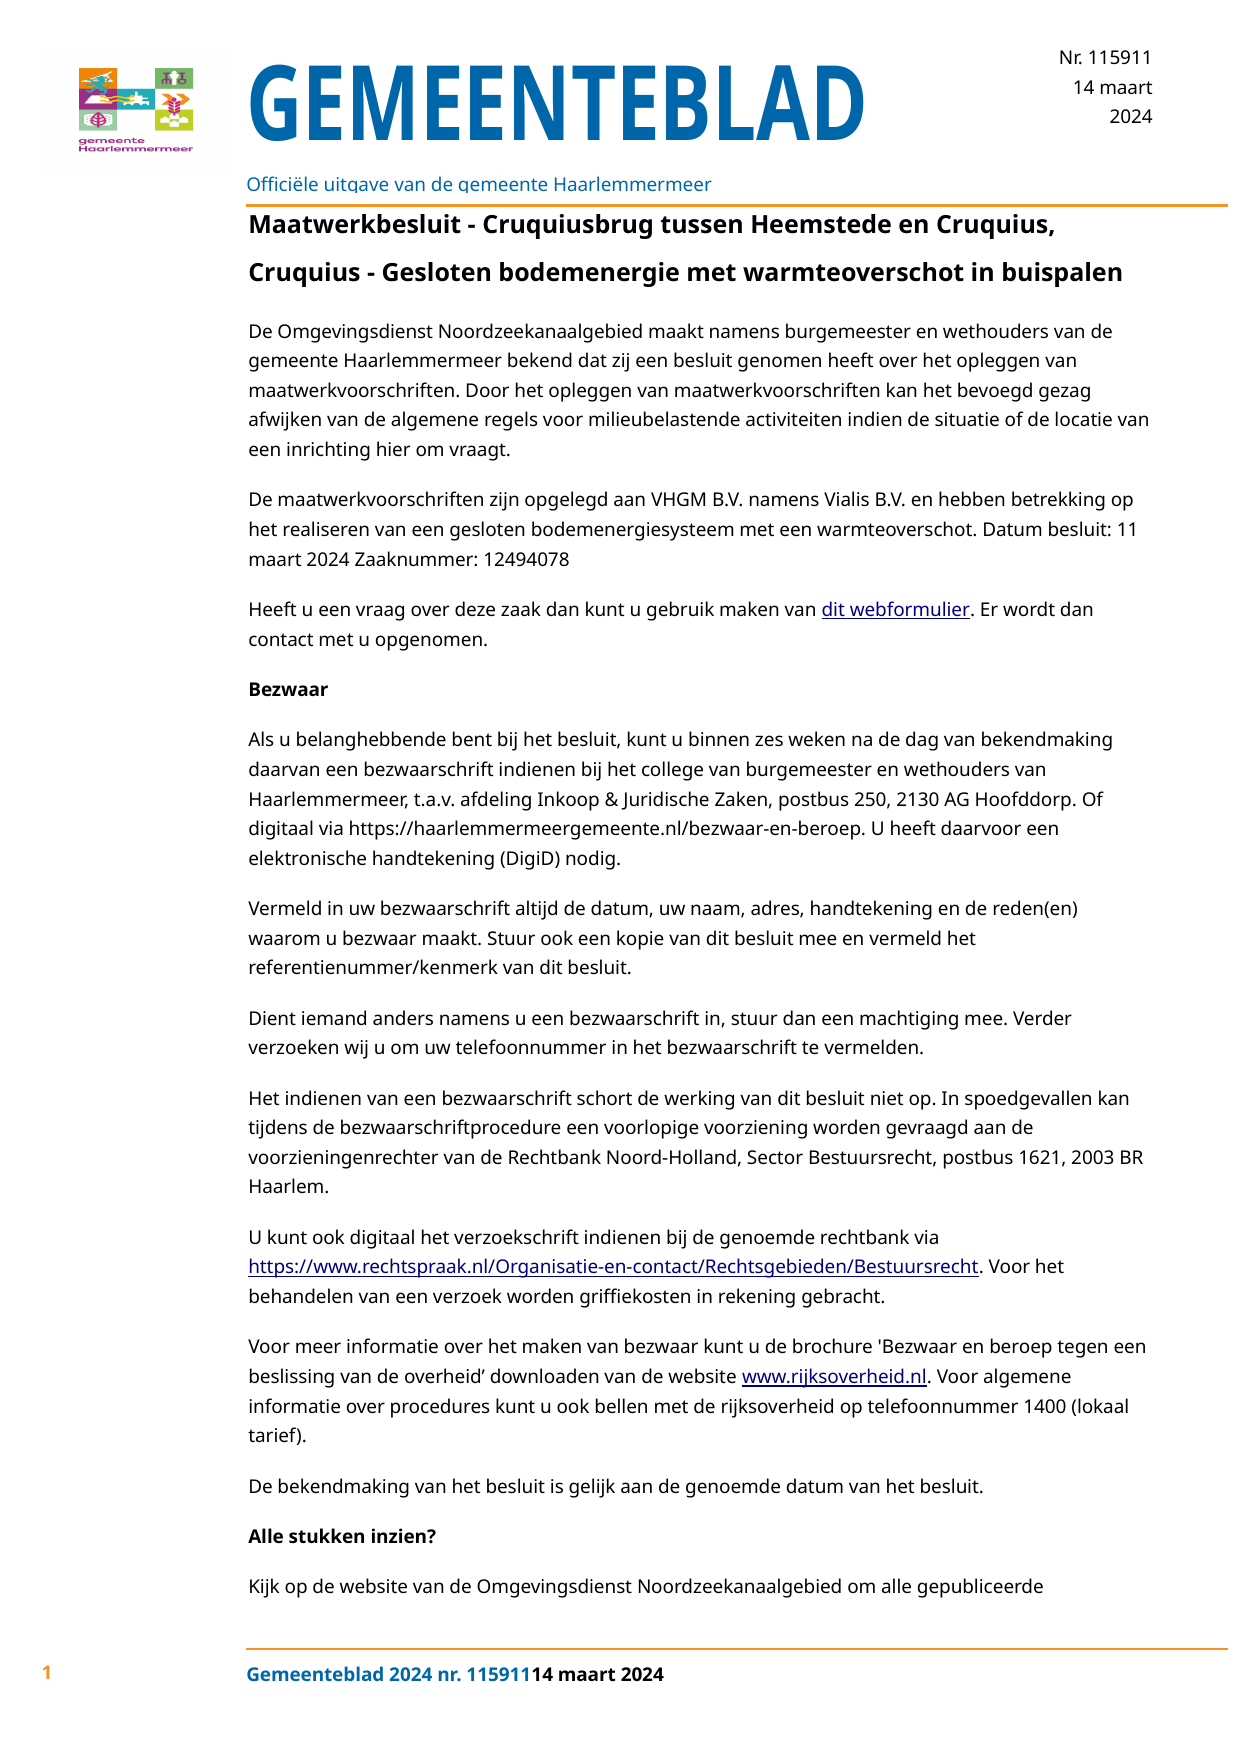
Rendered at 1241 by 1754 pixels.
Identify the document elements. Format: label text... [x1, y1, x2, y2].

text Alle stukken inzien? [248, 1523, 1152, 1549]
text Het indienen van een bezwaarschrift schort de werking van dit besluit niet op. In spoedgevallen kan tijdens de bezwaarschriftprocedure een voorlopige voorziening worden gevraagd aan de voorzieningenrechter van de Rechtbank Noord-Holland, Sector Bestuursrecht, postbus 1621, 2003 BR Haarlem. [248, 1085, 1152, 1199]
text U kunt ook digitaal het verzoekschrift indienen bij de genoemde rechtbank via https://www.rechtspraak.nl/Organisatie-en-contact/Rechtsgebieden/Bestuursrecht. Voor het behandelen van een verzoek worden griffiekosten in rekening gebracht. [248, 1224, 1152, 1309]
text Voor meer informatie over het maken van bezwaar kunt u de brochure 'Bezwaar en beroep tegen een beslissing van de overheid’ downloaden van de website www.rijksoverheid.nl. Voor algemene informatie over procedures kunt u ook bellen met de rijksoverheid op telefoonnummer 1400 (lokaal tarief). [248, 1334, 1152, 1448]
text De bekendmaking van het besluit is gelijk aan de genoemde datum van het besluit. [248, 1473, 1152, 1499]
text Dient iemand anders namens u een bezwaarschrift in, stuur dan een machtiging mee. Verder verzoeken wij u om uw telefoonnummer in het bezwaarschrift te vermelden. [248, 1005, 1152, 1060]
text Heeft u een vraag over deze zaak dan kunt u gebruik maken van dit webformulier. Er wordt dan contact met u opgenomen. [248, 596, 1152, 652]
text Vermeld in uw bezwaarschrift altijd de datum, uw naam, adres, handtekening en de reden(en) waarom u bezwaar maakt. Stuur ook een kopie van dit besluit mee en vermeld het referentienummer/kenmerk van dit besluit. [248, 895, 1152, 980]
text Maatwerkbesluit - Cruquiusbrug tussen Heemstede en Cruquius, Cruquius - Gesloten bodemenergie met warmteoverschot in buispalen [248, 207, 1152, 288]
text Bezwaar [248, 676, 1152, 702]
text De maatwerkvoorschriften zijn opgelegd aan VHGM B.V. namens Vialis B.V. en hebben betrekking op het realiseren van een gesloten bodemenergiesysteem met een warmteoverschot. Datum besluit: 11 maart 2024 Zaaknummer: 12494078 [248, 487, 1152, 572]
text De Omgevingsdienst Noordzeekanaalgebied maakt namens burgemeester en wethouders van de gemeente Haarlemmermeer bekend dat zij een besluit genomen heeft over het opleggen van maatwerkvoorschriften. Door het opleggen van maatwerkvoorschriften kan het bevoegd gezag afwijken van de algemene regels voor milieubelastende activiteiten indien de situatie of de locatie van een inrichting hier om vraagt. [248, 318, 1152, 462]
text Kijk op de website van de Omgevingsdienst Noordzeekanaalgebied om alle gepubliceerde [248, 1574, 1152, 1599]
picture [41, 47, 231, 172]
text Als u belanghebbende bent bij het besluit, kunt u binnen zes weken na de dag van bekendmaking daarvan een bezwaarschrift indienen bij het college van burgemeester en wethouders van Haarlemmermeer, t.a.v. afdeling Inkoop & Juridische Zaken, postbus 250, 2130 AG Hoofddorp. Of digitaal via https://haarlemmermeergemeente.nl/bezwaar-en-beroep. U heeft daarvoor een elektronische handtekening (DigiD) nodig. [248, 727, 1152, 871]
